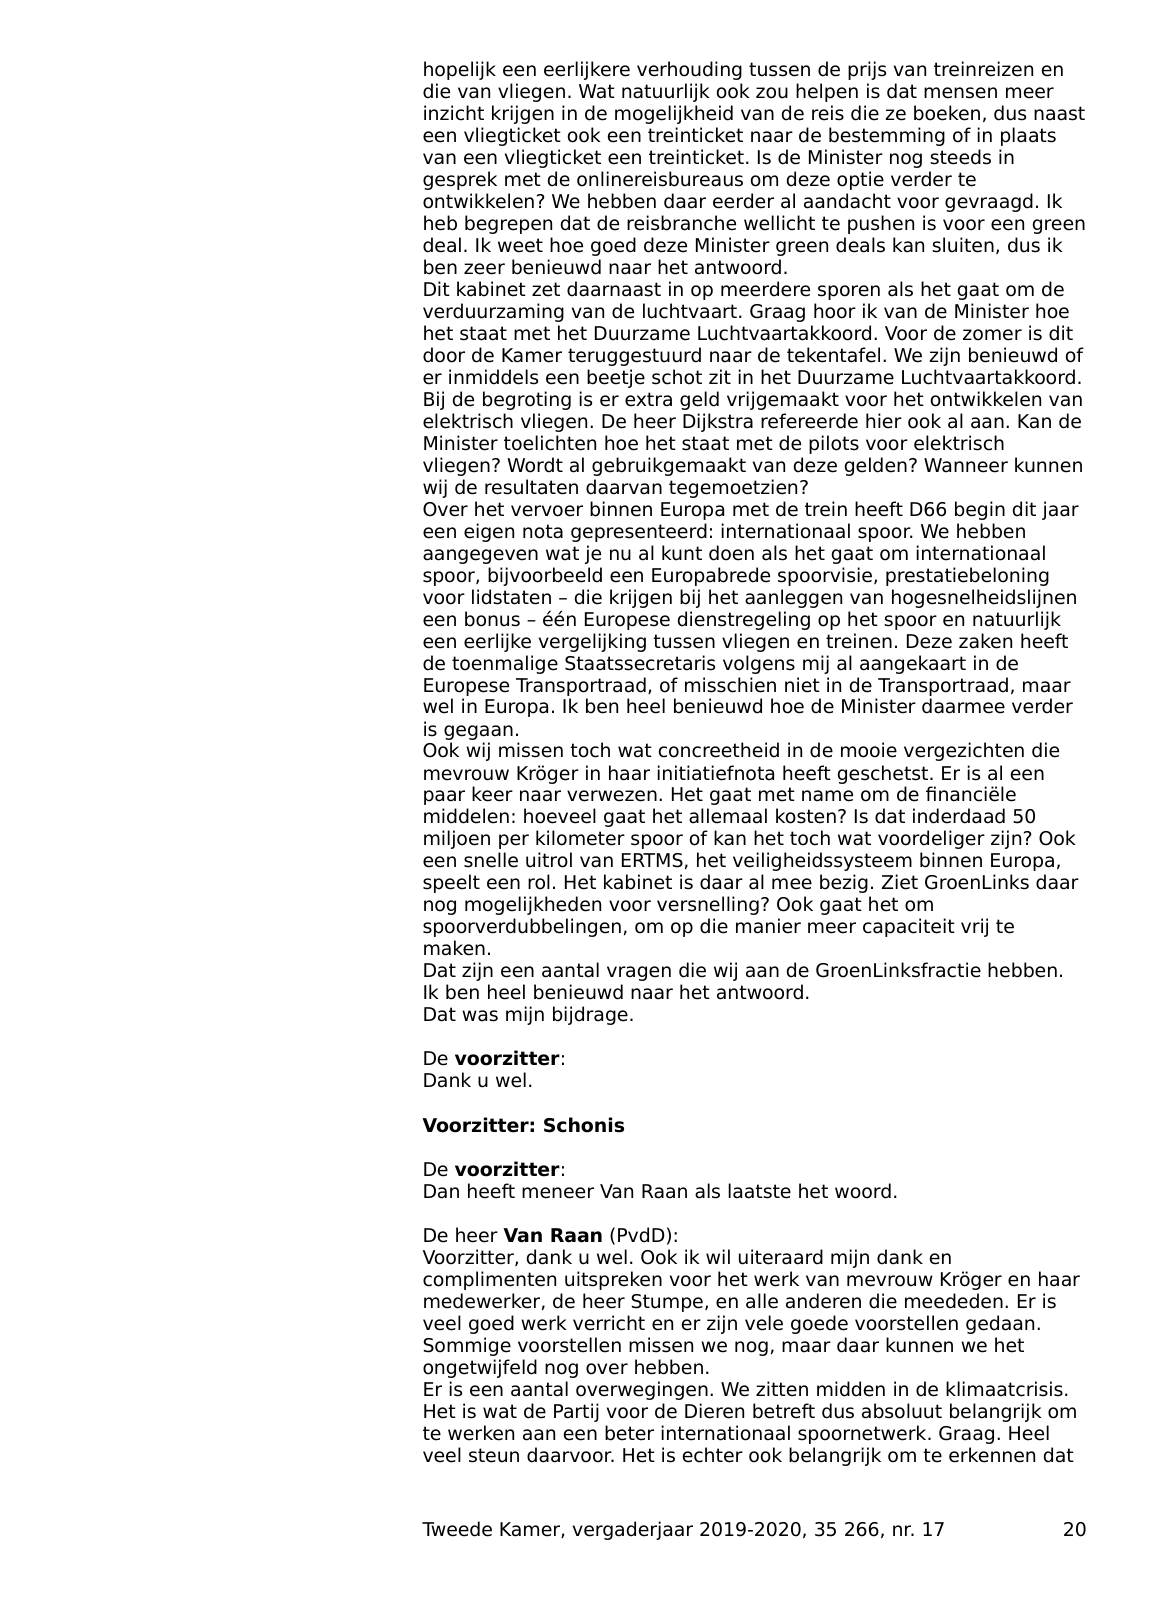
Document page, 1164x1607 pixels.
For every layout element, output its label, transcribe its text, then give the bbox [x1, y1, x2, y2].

text Dank u wel. [422, 1070, 1087, 1092]
text Er is een aantal overwegingen. We zitten midden in de klimaatcrisis. Het is wat de Partij voor de Dieren betreft dus absoluut belangrijk om te werken aan een beter internationaal spoornetwerk. Graag. Heel veel steun daarvoor. Het is echter ook belangrijk om te erkennen dat [422, 1379, 1087, 1467]
text hopelijk een eerlijkere verhouding tussen de prijs van treinreizen en die van vliegen. Wat natuurlijk ook zou helpen is dat mensen meer inzicht krijgen in de mogelijkheid van de reis die ze boeken, dus naast een vliegticket ook een treinticket naar de bestemming of in plaats van een vliegticket een treinticket. Is de Minister nog steeds in gesprek met de onlinereisbureaus om deze optie verder te ontwikkelen? We hebben daar eerder al aandacht voor gevraagd. Ik heb begrepen dat de reisbranche wellicht te pushen is voor een green deal. Ik weet hoe goed deze Minister green deals kan sluiten, dus ik ben zeer benieuwd naar het antwoord. [422, 59, 1087, 279]
text Voorzitter, dank u wel. Ook ik wil uiteraard mijn dank en complimenten uitspreken voor het werk van mevrouw Kröger en haar medewerker, de heer Stumpe, en alle anderen die meededen. Er is veel goed werk verricht en er zijn vele goede voorstellen gedaan. Sommige voorstellen missen we nog, maar daar kunnen we het ongetwijfeld nog over hebben. [422, 1247, 1087, 1379]
subtitle Voorzitter: Schonis [422, 1114, 1087, 1136]
text Dat zijn een aantal vragen die wij aan de GroenLinksfractie hebben. Ik ben heel benieuwd naar het antwoord. [422, 960, 1087, 1004]
text De heer Van Raan (PvdD): [422, 1225, 1087, 1247]
text De voorzitter: [422, 1159, 1087, 1181]
text Ook wij missen toch wat concreetheid in de mooie vergezichten die mevrouw Kröger in haar initiatiefnota heeft geschetst. Er is al een paar keer naar verwezen. Het gaat met name om de financiële middelen: hoeveel gaat het allemaal kosten? Is dat inderdaad 50 miljoen per kilometer spoor of kan het toch wat voordeliger zijn? Ook een snelle uitrol van ERTMS, het veiligheidssysteem binnen Europa, speelt een rol. Het kabinet is daar al mee bezig. Ziet GroenLinks daar nog mogelijkheden voor versnelling? Ook gaat het om spoorverdubbelingen, om op die manier meer capaciteit vrij te maken. [422, 740, 1087, 960]
text Over het vervoer binnen Europa met de trein heeft D66 begin dit jaar een eigen nota gepresenteerd: internationaal spoor. We hebben aangegeven wat je nu al kunt doen als het gaat om internationaal spoor, bijvoorbeeld een Europabrede spoorvisie, prestatiebeloning voor lidstaten – die krijgen bij het aanleggen van hogesnelheidslijnen een bonus – één Europese dienstregeling op het spoor en natuurlijk een eerlijke vergelijking tussen vliegen en treinen. Deze zaken heeft de toenmalige Staatssecretaris volgens mij al aangekaart in de Europese Transportraad, of misschien niet in de Transportraad, maar wel in Europa. Ik ben heel benieuwd hoe de Minister daarmee verder is gegaan. [422, 499, 1087, 740]
text Dit kabinet zet daarnaast in op meerdere sporen als het gaat om de verduurzaming van de luchtvaart. Graag hoor ik van de Minister hoe het staat met het Duurzame Luchtvaartakkoord. Voor de zomer is dit door de Kamer teruggestuurd naar de tekentafel. We zijn benieuwd of er inmiddels een beetje schot zit in het Duurzame Luchtvaartakkoord. [422, 279, 1087, 389]
text De voorzitter: [422, 1048, 1087, 1070]
text Dat was mijn bijdrage. [422, 1004, 1087, 1026]
text Bij de begroting is er extra geld vrijgemaakt voor het ontwikkelen van elektrisch vliegen. De heer Dijkstra refereerde hier ook al aan. Kan de Minister toelichten hoe het staat met de pilots voor elektrisch vliegen? Wordt al gebruikgemaakt van deze gelden? Wanneer kunnen wij de resultaten daarvan tegemoetzien? [422, 389, 1087, 499]
text Dan heeft meneer Van Raan als laatste het woord. [422, 1181, 1087, 1203]
